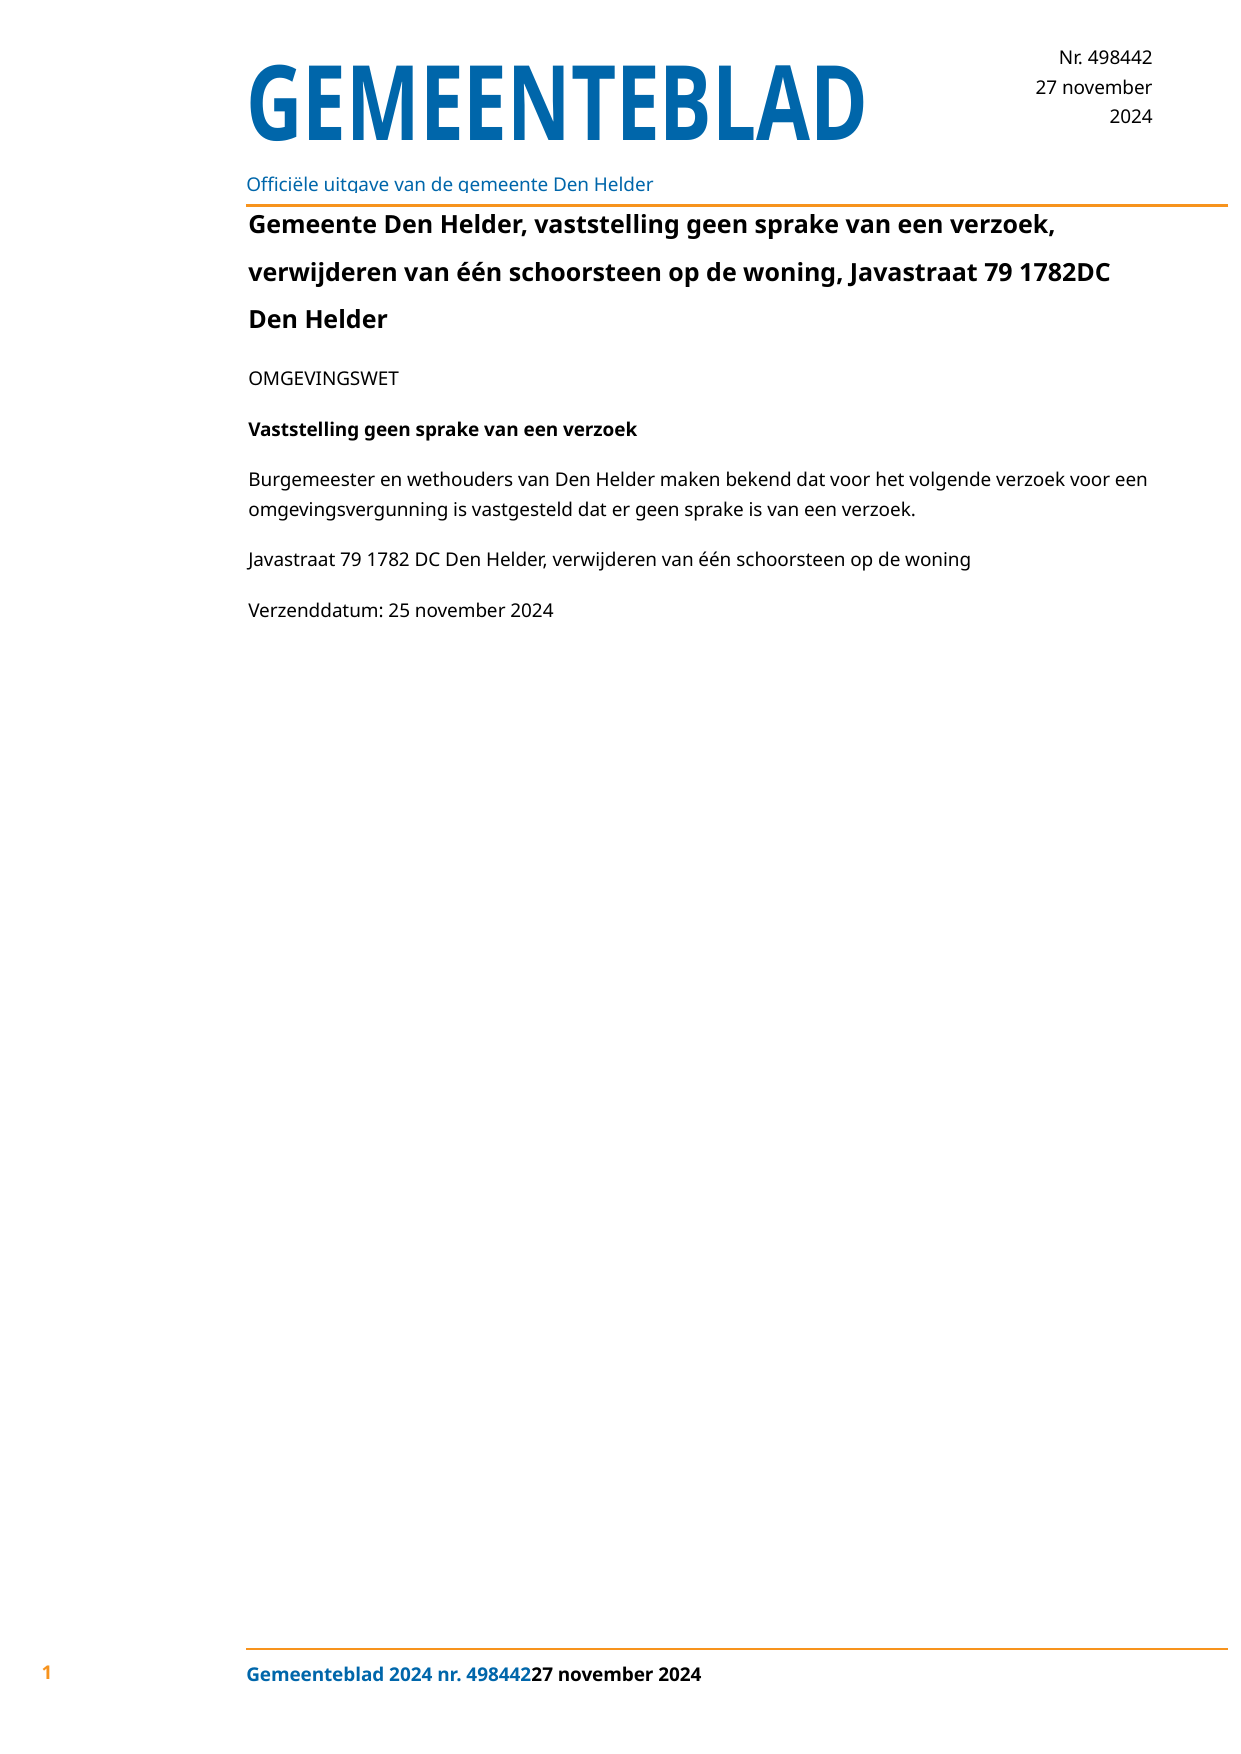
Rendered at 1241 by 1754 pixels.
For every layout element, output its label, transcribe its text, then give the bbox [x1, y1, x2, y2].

text Verzenddatum: 25 november 2024 [248, 597, 1152, 622]
picture [41, 47, 231, 172]
text Vaststelling geen sprake van een verzoek [248, 416, 1152, 442]
text Gemeente Den Helder, vaststelling geen sprake van een verzoek, verwijderen van één schoorsteen op de woning, Javastraat 79 1782DC Den Helder [248, 207, 1152, 336]
text Javastraat 79 1782 DC Den Helder, verwijderen van één schoorsteen op de woning [248, 546, 1152, 572]
text OMGEVINGSWET [248, 366, 1152, 391]
text Burgemeester en wethouders van Den Helder maken bekend dat voor het volgende verzoek voor een omgevingsvergunning is vastgesteld dat er geen sprake is van een verzoek. [248, 466, 1152, 522]
